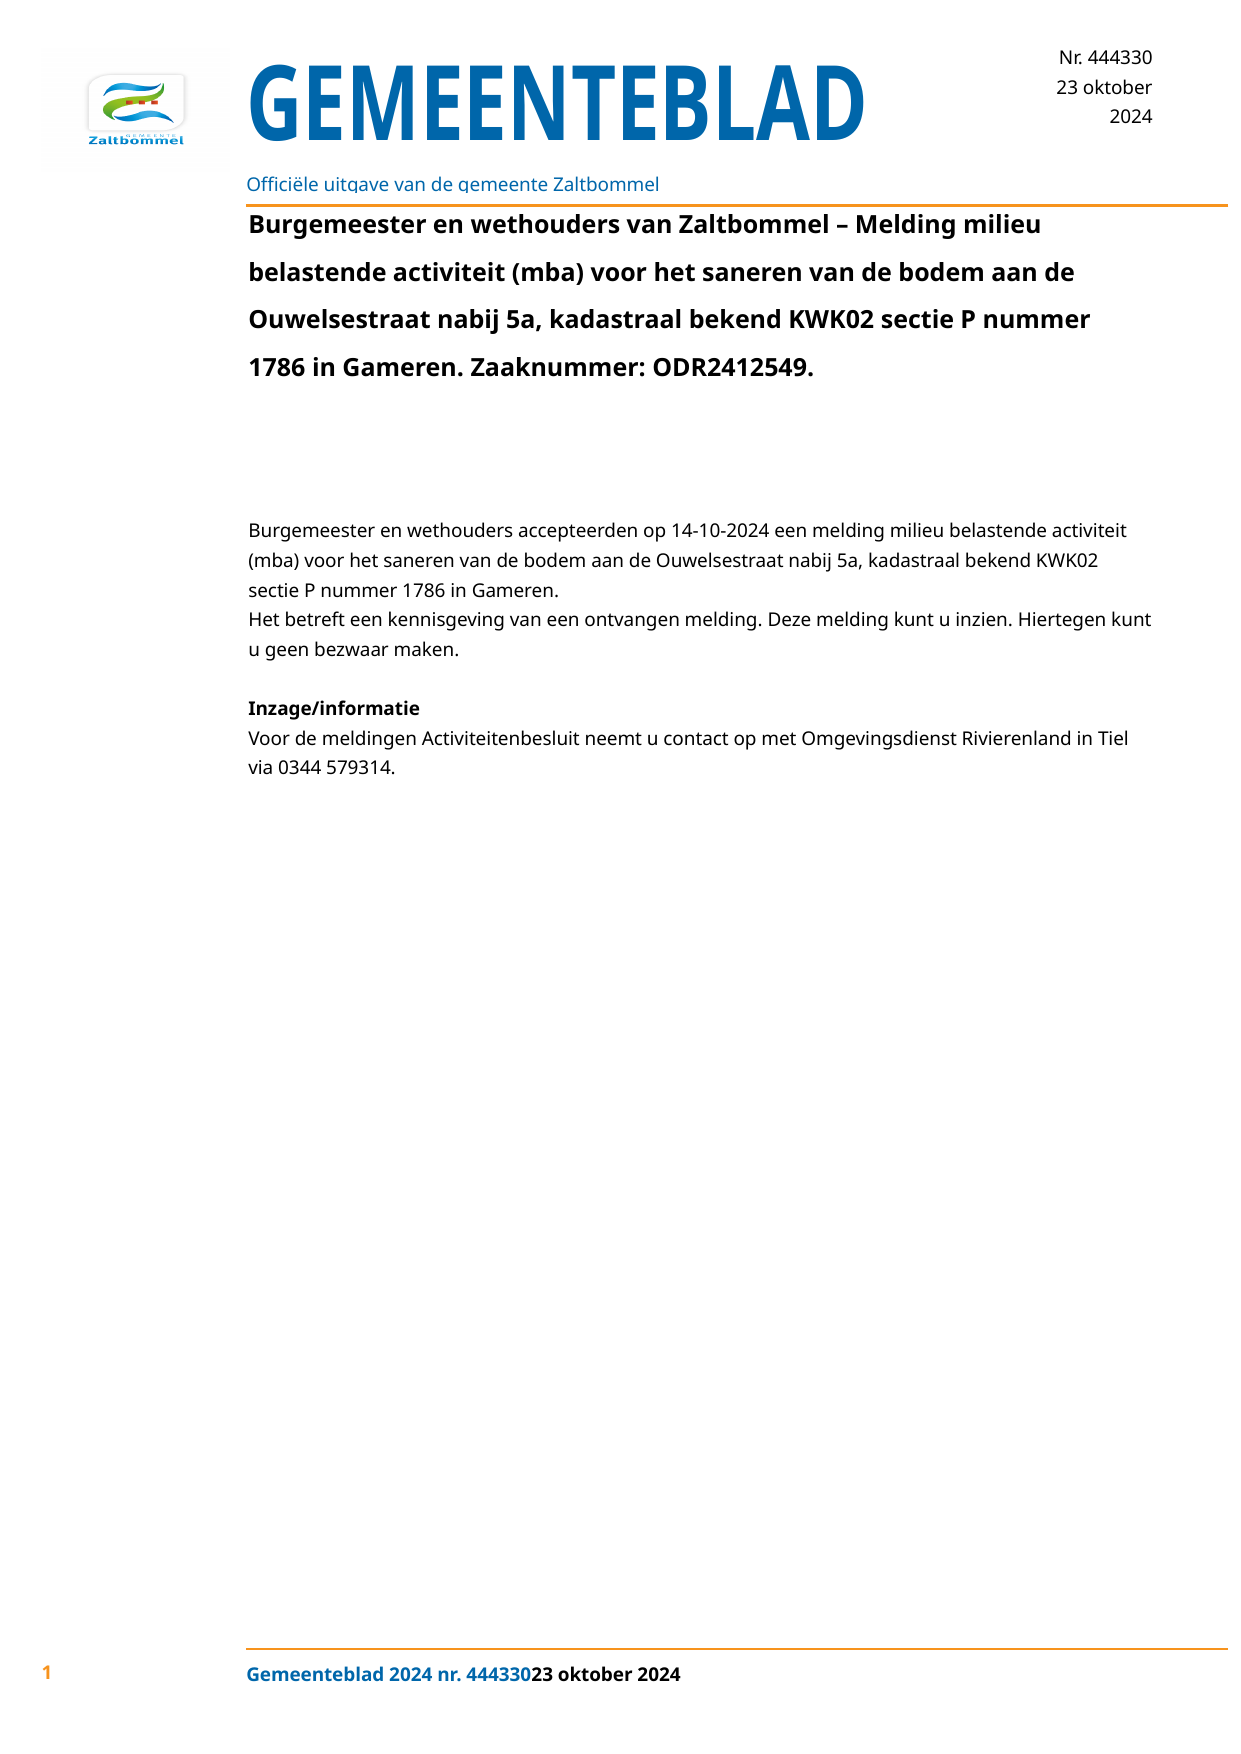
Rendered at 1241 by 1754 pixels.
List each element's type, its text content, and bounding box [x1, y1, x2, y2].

text Inzage/informatie [248, 695, 1152, 721]
text Burgemeester en wethouders accepteerden op 14-10-2024 een melding milieu belastende activiteit (mba) voor het saneren van de bodem aan de Ouwelsestraat nabij 5a, kadastraal bekend KWK02 sectie P nummer 1786 in Gameren. [248, 518, 1152, 603]
picture [41, 47, 231, 172]
text Het betreft een kennisgeving van een ontvangen melding. Deze melding kunt u inzien. Hiertegen kunt u geen bezwaar maken. [248, 606, 1152, 662]
text Burgemeester en wethouders van Zaltbommel – Melding milieu belastende activiteit (mba) voor het saneren van de bodem aan de Ouwelsestraat nabij 5a, kadastraal bekend KWK02 sectie P nummer 1786 in Gameren. Zaaknummer: ODR2412549. [248, 207, 1152, 384]
text Voor de meldingen Activiteitenbesluit neemt u contact op met Omgevingsdienst Rivierenland in Tiel via 0344 579314. [248, 725, 1152, 780]
